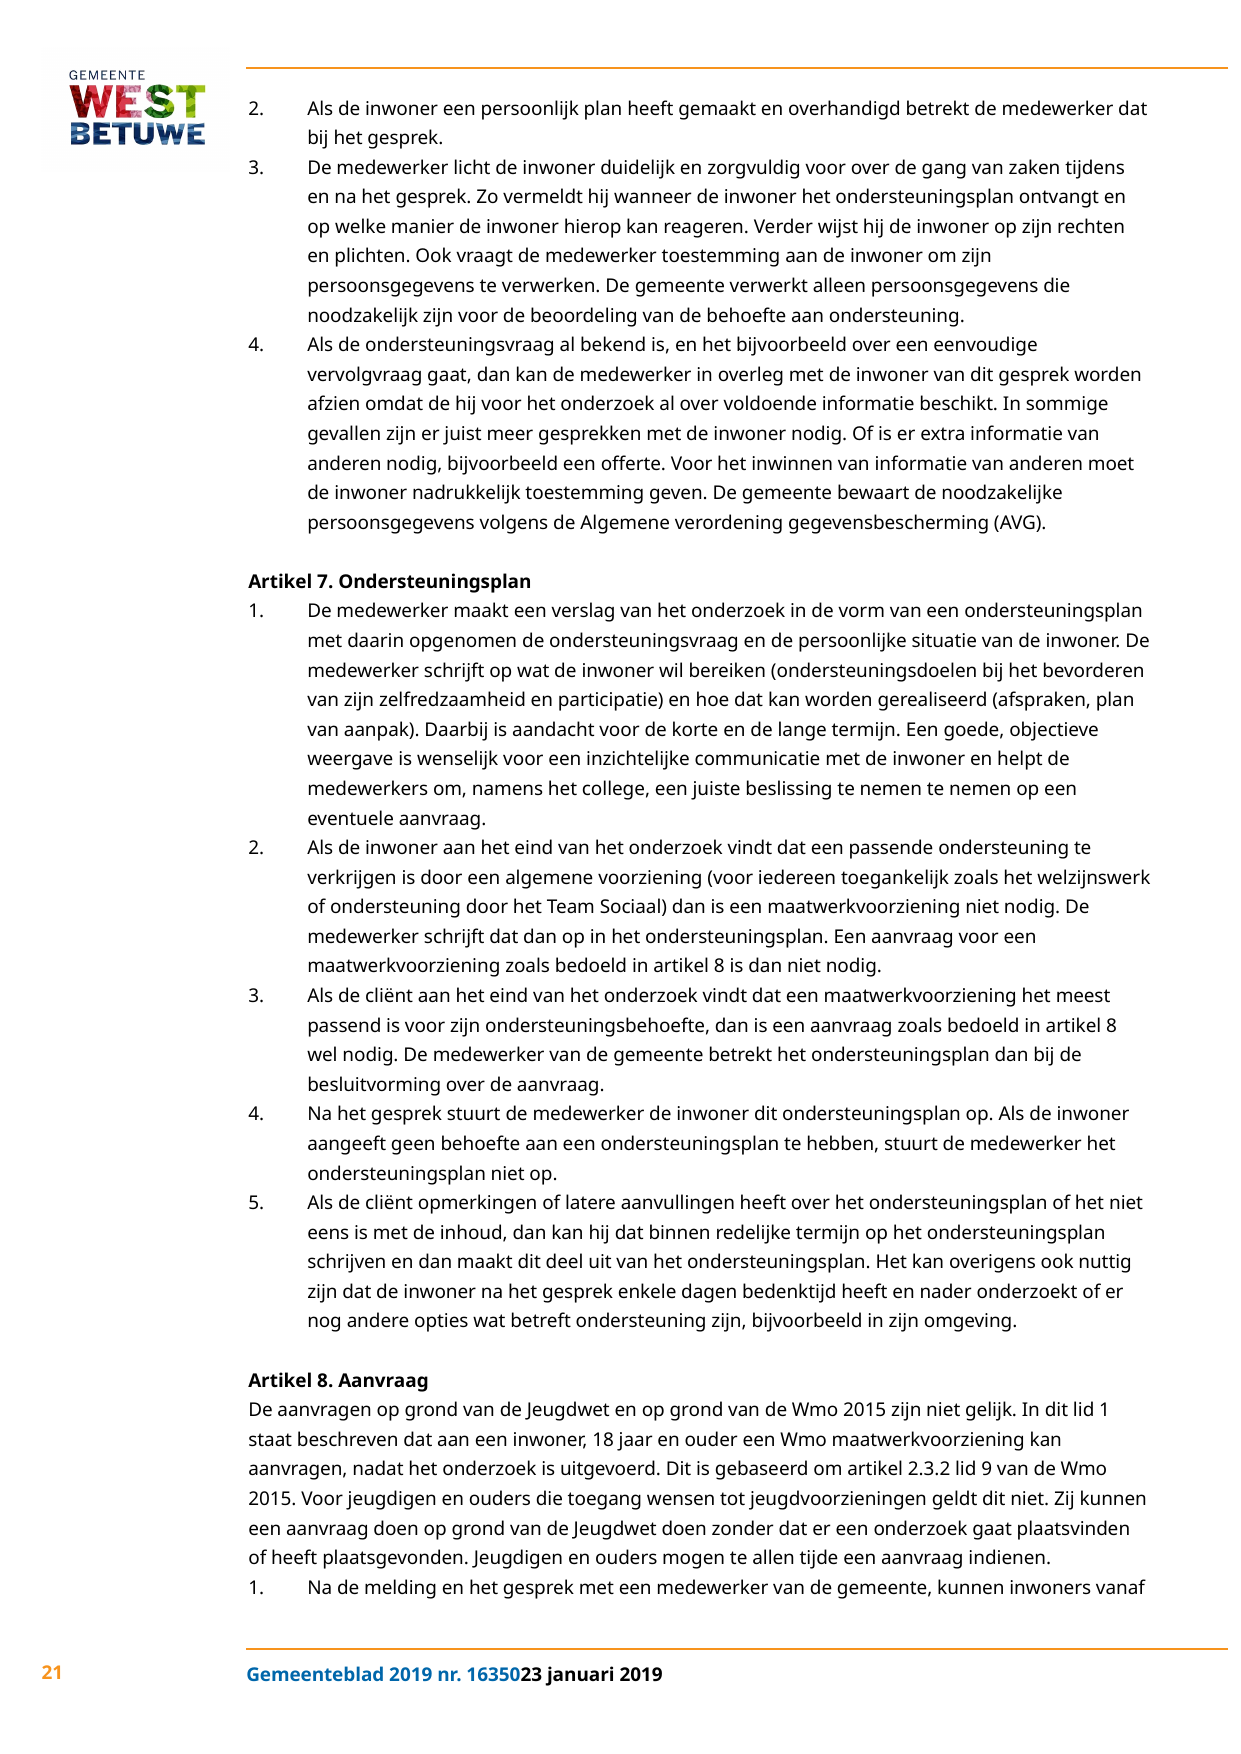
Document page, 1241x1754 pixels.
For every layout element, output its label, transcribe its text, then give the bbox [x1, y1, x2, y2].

picture [41, 47, 231, 172]
list Na het gesprek stuurt de medewerker de inwoner dit ondersteuningsplan op. Als de inwoner aangeeft geen behoefte aan een ondersteuningsplan te hebben, stuurt de medewerker het ondersteuningsplan niet op. [248, 1101, 1152, 1186]
list Als de inwoner een persoonlijk plan heeft gemaakt en overhandigd betrekt de medewerker dat bij het gesprek. [248, 95, 1152, 150]
list Als de cliënt opmerkingen of latere aanvullingen heeft over het ondersteuningsplan of het niet eens is met de inhoud, dan kan hij dat binnen redelijke termijn op het ondersteuningsplan schrijven en dan maakt dit deel uit van het ondersteuningsplan. Het kan overigens ook nuttig zijn dat de inwoner na het gesprek enkele dagen bedenktijd heeft en nader onderzoekt of er nog andere opties wat betreft ondersteuning zijn, bijvoorbeeld in zijn omgeving. [248, 1189, 1152, 1333]
text Artikel 8. Aanvraag [248, 1367, 1152, 1393]
list Als de ondersteuningsvraag al bekend is, en het bijvoorbeeld over een eenvoudige vervolgvraag gaat, dan kan de medewerker in overleg met de inwoner van dit gesprek worden afzien omdat de hij voor het onderzoek al over voldoende informatie beschikt. In sommige gevallen zijn er juist meer gesprekken met de inwoner nodig. Of is er extra informatie van anderen nodig, bijvoorbeeld een offerte. Voor het inwinnen van informatie van anderen moet de inwoner nadrukkelijk toestemming geven. De gemeente bewaart de noodzakelijke persoonsgegevens volgens de Algemene verordening gegevensbescherming (AVG). [248, 331, 1152, 535]
list Na de melding en het gesprek met een medewerker van de gemeente, kunnen inwoners vanaf [248, 1574, 1152, 1600]
list Als de cliënt aan het eind van het onderzoek vindt dat een maatwerkvoorziening het meest passend is voor zijn ondersteuningsbehoefte, dan is een aanvraag zoals bedoeld in artikel 8 wel nodig. De medewerker van de gemeente betrekt het ondersteuningsplan dan bij de besluitvorming over de aanvraag. [248, 982, 1152, 1097]
list Als de inwoner aan het eind van het onderzoek vindt dat een passende ondersteuning te verkrijgen is door een algemene voorziening (voor iedereen toegankelijk zoals het welzijnswerk of ondersteuning door het Team Sociaal) dan is een maatwerkvoorziening niet nodig. De medewerker schrijft dat dan op in het ondersteuningsplan. Een aanvraag voor een maatwerkvoorziening zoals bedoeld in artikel 8 is dan niet nodig. [248, 834, 1152, 978]
text De aanvragen op grond van de Jeugdwet en op grond van de Wmo 2015 zijn niet gelijk. In dit lid 1 staat beschreven dat aan een inwoner, 18 jaar en ouder een Wmo maatwerkvoorziening kan aanvragen, nadat het onderzoek is uitgevoerd. Dit is gebaseerd om artikel 2.3.2 lid 9 van de Wmo 2015. Voor jeugdigen en ouders die toegang wensen tot jeugdvoorzieningen geldt dit niet. Zij kunnen een aanvraag doen op grond van de Jeugdwet doen zonder dat er een onderzoek gaat plaatsvinden of heeft plaatsgevonden. Jeugdigen en ouders mogen te allen tijde een aanvraag indienen. [248, 1396, 1152, 1570]
list De medewerker maakt een verslag van het onderzoek in de vorm van een ondersteuningsplan met daarin opgenomen de ondersteuningsvraag en de persoonlijke situatie van de inwoner. De medewerker schrijft op wat de inwoner wil bereiken (ondersteuningsdoelen bij het bevorderen van zijn zelfredzaamheid en participatie) en hoe dat kan worden gerealiseerd (afspraken, plan van aanpak). Daarbij is aandacht voor de korte en de lange termijn. Een goede, objectieve weergave is wenselijk voor een inzichtelijke communicatie met de inwoner en helpt de medewerkers om, namens het college, een juiste beslissing te nemen te nemen op een eventuele aanvraag. [248, 598, 1152, 831]
text Artikel 7. Ondersteuningsplan [248, 568, 1152, 594]
list De medewerker licht de inwoner duidelijk en zorgvuldig voor over de gang van zaken tijdens en na het gesprek. Zo vermeldt hij wanneer de inwoner het ondersteuningsplan ontvangt en op welke manier de inwoner hierop kan reageren. Verder wijst hij de inwoner op zijn rechten en plichten. Ook vraagt de medewerker toestemming aan de inwoner om zijn persoonsgegevens te verwerken. De gemeente verwerkt alleen persoonsgegevens die noodzakelijk zijn voor de beoordeling van de behoefte aan ondersteuning. [248, 154, 1152, 328]
